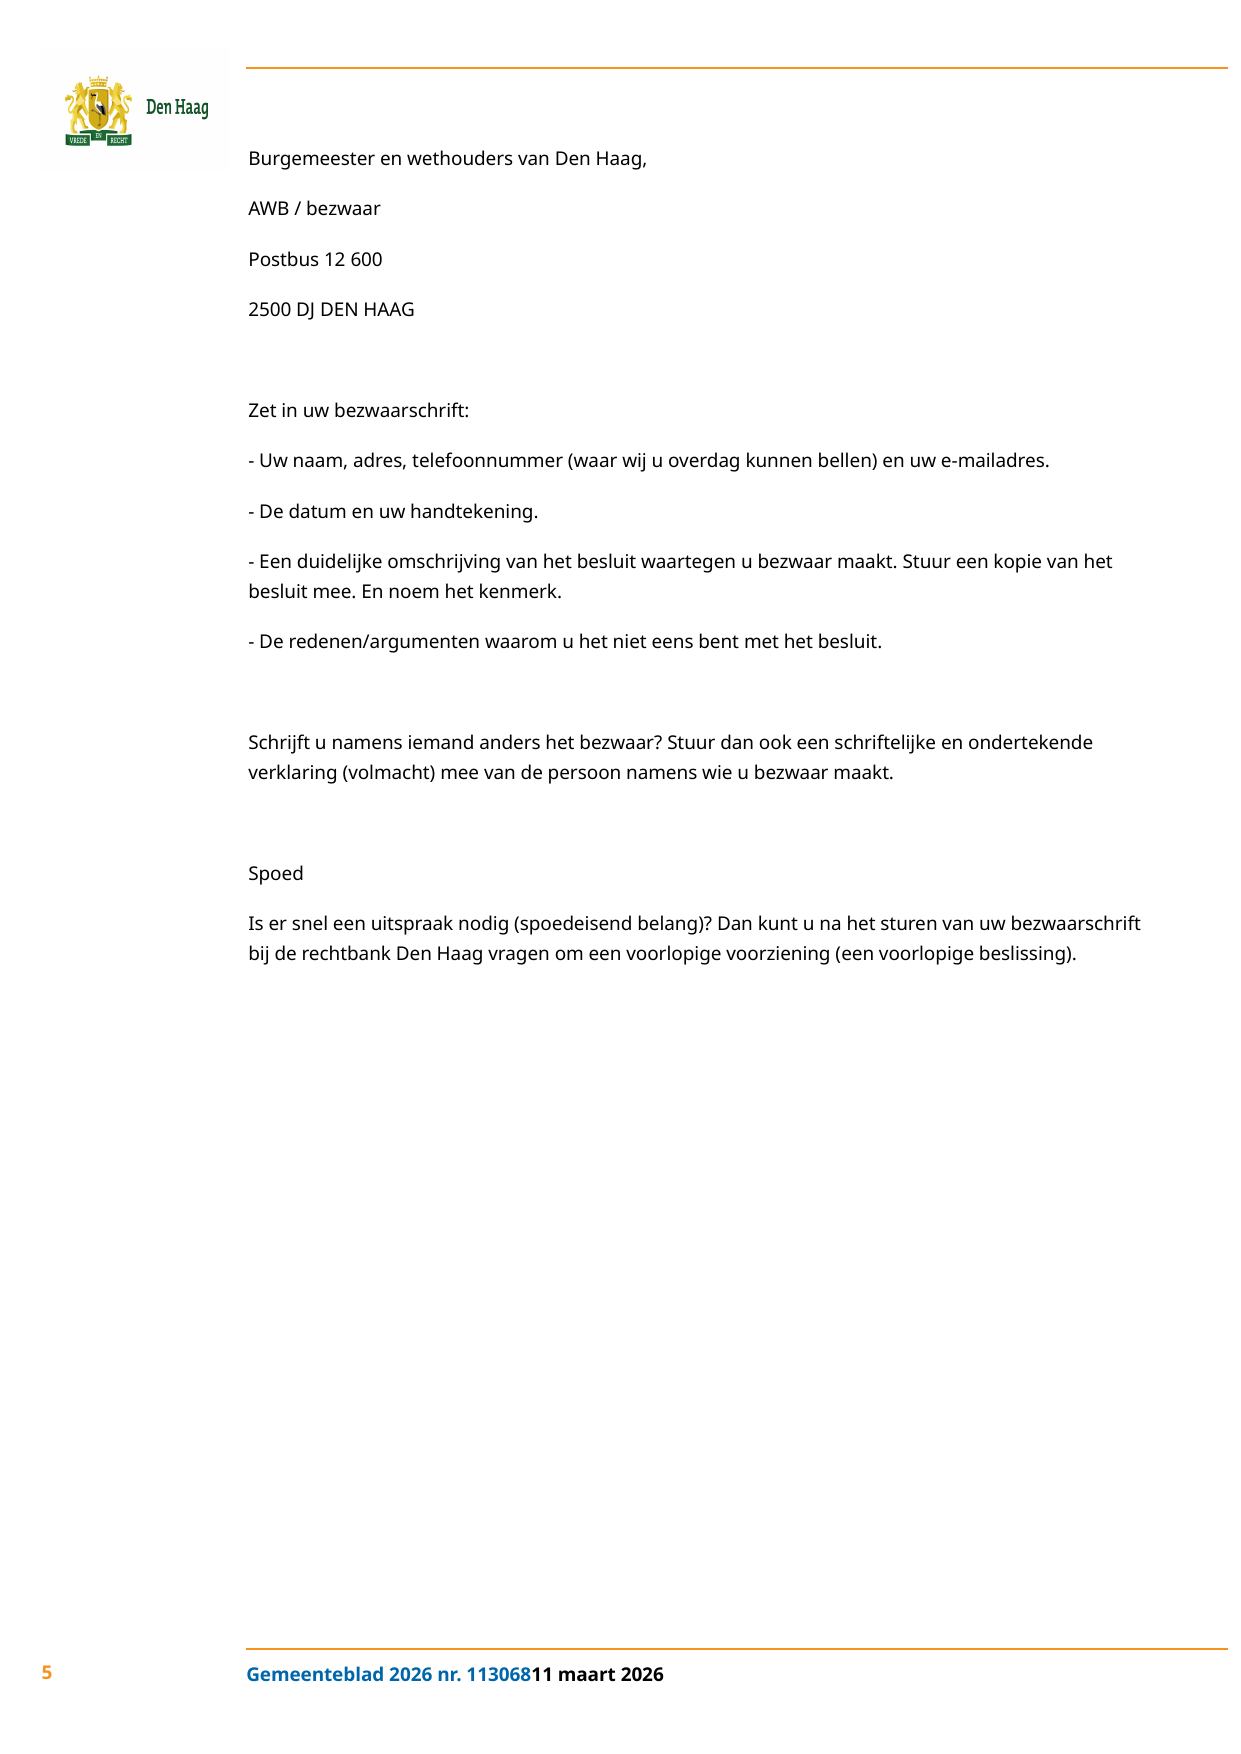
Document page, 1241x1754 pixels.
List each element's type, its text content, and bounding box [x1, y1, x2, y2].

text Zet in uw bezwaarschrift: [248, 397, 1152, 423]
text 2500 DJ DEN HAAG [248, 296, 1152, 322]
text - De redenen/argumenten waarom u het niet eens bent met het besluit. [248, 628, 1152, 654]
picture [41, 47, 231, 172]
text Postbus 12 600 [248, 246, 1152, 272]
text Schrijft u namens iemand anders het bezwaar? Stuur dan ook een schriftelijke en ondertekende verklaring (volmacht) mee van de persoon namens wie u bezwaar maakt. [248, 729, 1152, 785]
text - Uw naam, adres, telefoonnummer (waar wij u overdag kunnen bellen) en uw e-mailadres. [248, 448, 1152, 473]
text Spoed [248, 860, 1152, 886]
text AWB / bezwaar [248, 196, 1152, 221]
text Burgemeester en wethouders van Den Haag, [248, 145, 1152, 171]
text - De datum en uw handtekening. [248, 498, 1152, 524]
text - Een duidelijke omschrijving van het besluit waartegen u bezwaar maakt. Stuur een kopie van het besluit mee. En noem het kenmerk. [248, 548, 1152, 604]
text Is er snel een uitspraak nodig (spoedeisend belang)? Dan kunt u na het sturen van uw bezwaarschrift bij de rechtbank Den Haag vragen om een voorlopige voorziening (een voorlopige beslissing). [248, 910, 1152, 966]
